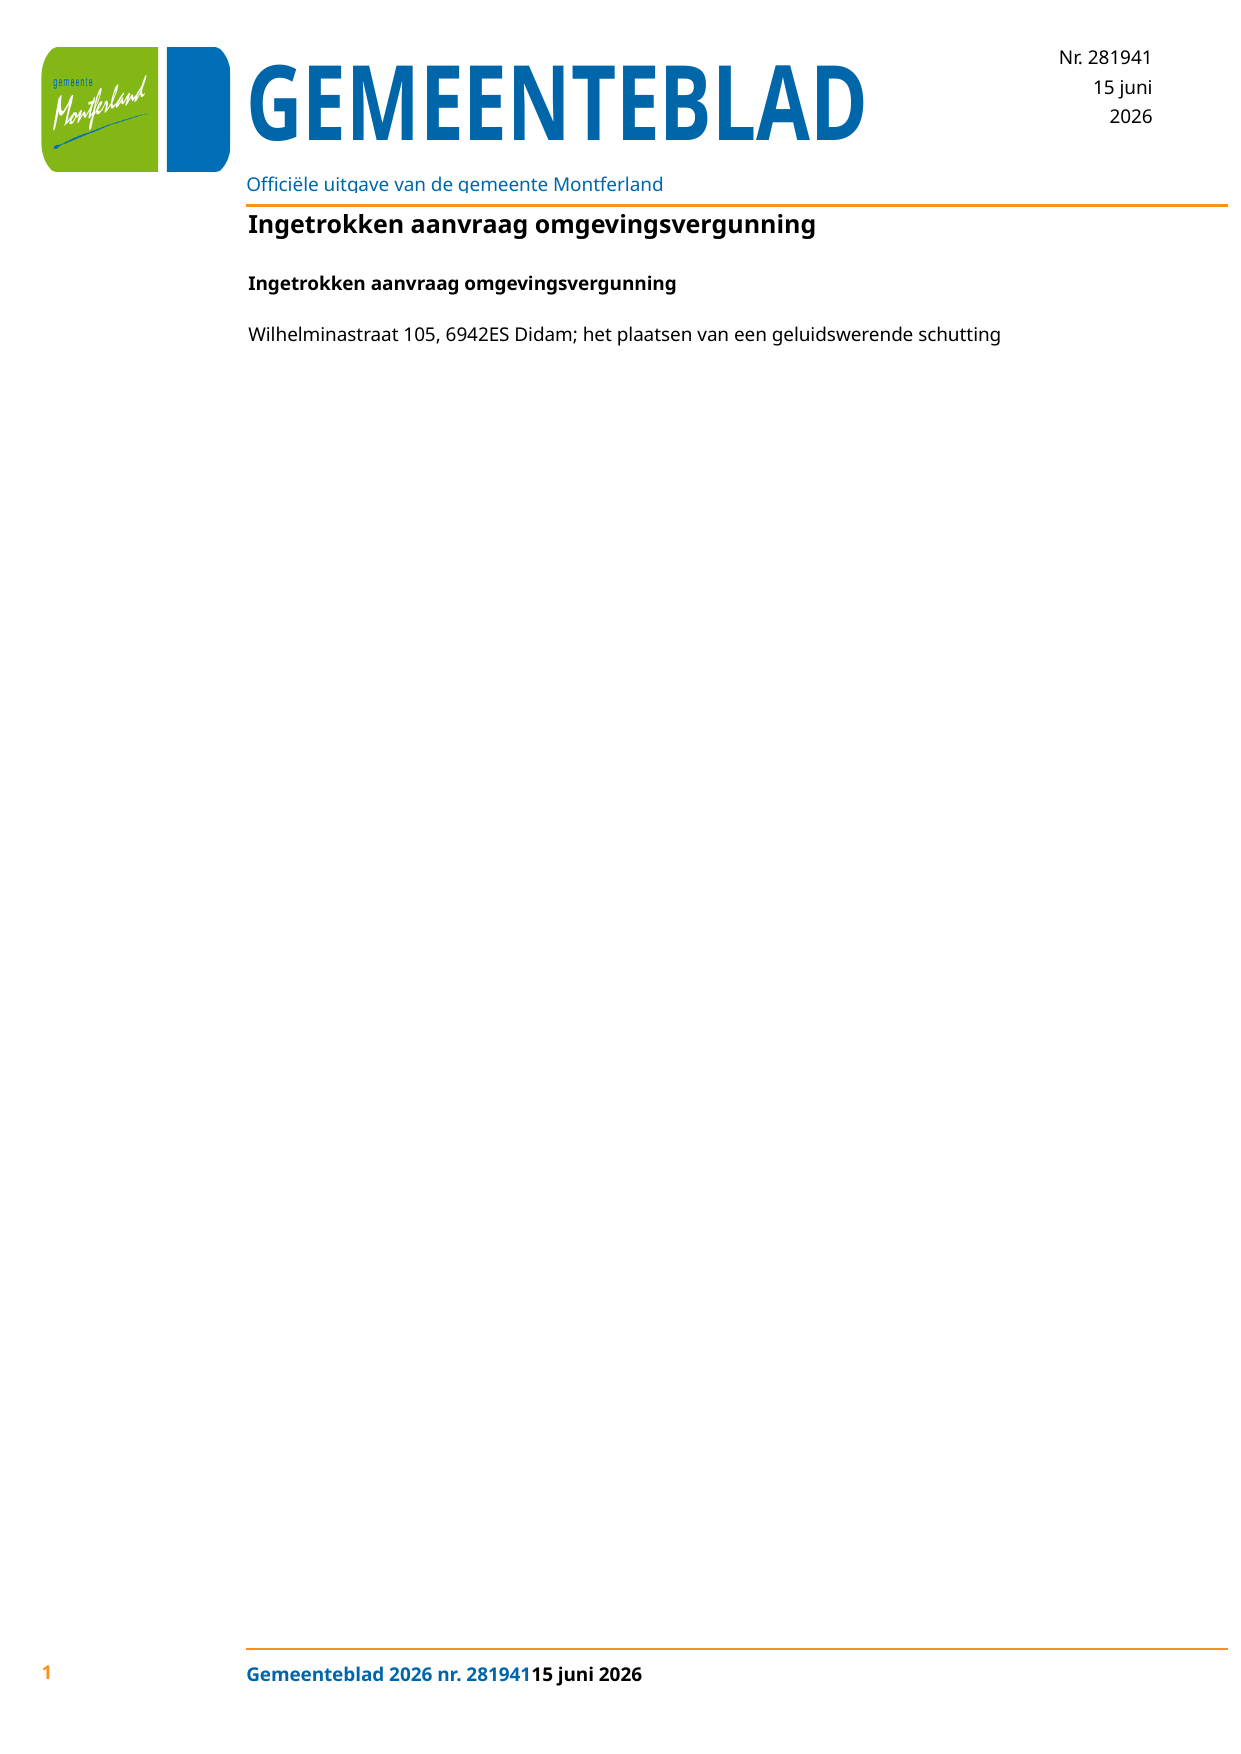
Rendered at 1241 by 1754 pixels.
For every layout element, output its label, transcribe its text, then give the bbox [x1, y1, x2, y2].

text Wilhelminastraat 105, 6942ES Didam; het plaatsen van een geluidswerende schutting [248, 321, 1152, 346]
text Ingetrokken aanvraag omgevingsvergunning [248, 207, 1152, 241]
text Ingetrokken aanvraag omgevingsvergunning [248, 270, 1152, 296]
picture [41, 47, 231, 172]
